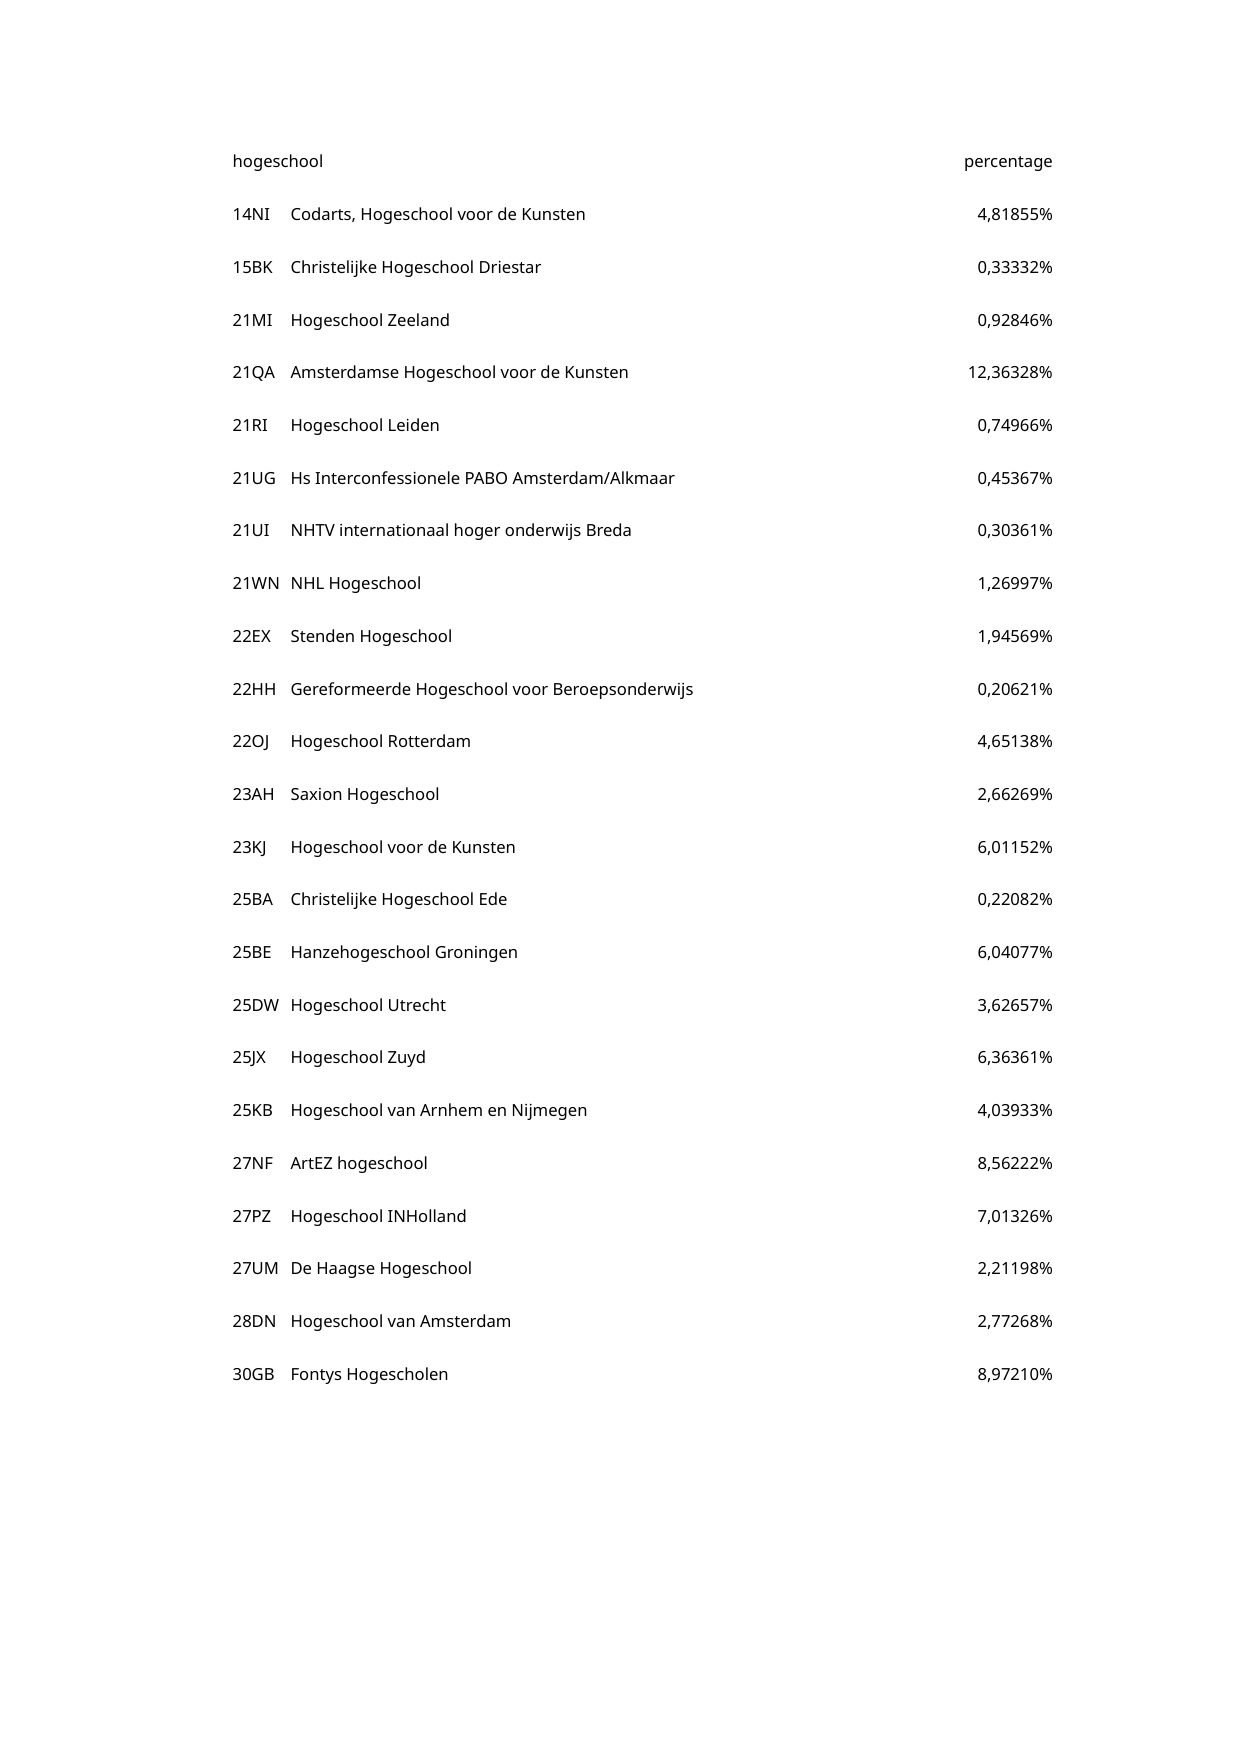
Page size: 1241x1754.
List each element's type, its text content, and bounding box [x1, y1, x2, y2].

table_cell 2,21198% [928, 1257, 1053, 1309]
table_cell 23AH [233, 783, 290, 835]
table_cell 21QA [233, 361, 290, 413]
table_cell Hogeschool Utrecht [290, 993, 928, 1046]
table_cell 21UG [233, 466, 290, 519]
table_cell 14NI [233, 203, 290, 255]
table_cell 4,03933% [928, 1099, 1053, 1151]
table_cell 22EX [233, 624, 290, 677]
table_cell 6,01152% [928, 835, 1053, 888]
table_cell 8,56222% [928, 1151, 1053, 1204]
table_cell 3,62657% [928, 993, 1053, 1046]
table_header hogeschool [233, 150, 928, 203]
table_cell 28DN [233, 1310, 290, 1362]
table_cell 25KB [233, 1099, 290, 1151]
table_cell 4,65138% [928, 730, 1053, 782]
table_cell Fontys Hogescholen [290, 1362, 928, 1415]
table_cell NHTV internationaal hoger onderwijs Breda [290, 519, 928, 572]
table_cell Hanzehogeschool Groningen [290, 941, 928, 993]
table_cell 25JX [233, 1046, 290, 1099]
table_cell 0,33332% [928, 255, 1053, 308]
table_cell NHL Hogeschool [290, 572, 928, 624]
table_cell Hogeschool van Amsterdam [290, 1310, 928, 1362]
table_cell Amsterdamse Hogeschool voor de Kunsten [290, 361, 928, 413]
table_cell 7,01326% [928, 1204, 1053, 1257]
table_cell Hogeschool voor de Kunsten [290, 835, 928, 888]
table_cell 15BK [233, 255, 290, 308]
table_cell 22OJ [233, 730, 290, 782]
table_cell 8,97210% [928, 1362, 1053, 1415]
table_cell 25DW [233, 993, 290, 1046]
table_cell 0,92846% [928, 308, 1053, 361]
table_cell 21UI [233, 519, 290, 572]
table_cell 27NF [233, 1151, 290, 1204]
table_cell Stenden Hogeschool [290, 624, 928, 677]
table_cell Christelijke Hogeschool Ede [290, 888, 928, 941]
table_cell 21MI [233, 308, 290, 361]
table_cell 1,26997% [928, 572, 1053, 624]
table_cell 2,77268% [928, 1310, 1053, 1362]
table_cell Hogeschool INHolland [290, 1204, 928, 1257]
table_cell 23KJ [233, 835, 290, 888]
table_cell Hogeschool Rotterdam [290, 730, 928, 782]
table_cell Codarts, Hogeschool voor de Kunsten [290, 203, 928, 255]
table_cell 0,74966% [928, 414, 1053, 466]
table_cell Hogeschool Zuyd [290, 1046, 928, 1099]
table_cell 6,04077% [928, 941, 1053, 993]
table_cell De Haagse Hogeschool [290, 1257, 928, 1309]
table_cell ArtEZ hogeschool [290, 1151, 928, 1204]
table_cell 25BE [233, 941, 290, 993]
table_cell 27PZ [233, 1204, 290, 1257]
table_header percentage [928, 150, 1053, 203]
table_cell 30GB [233, 1362, 290, 1415]
table_cell Gereformeerde Hogeschool voor Beroepsonderwijs [290, 677, 928, 730]
table_cell 0,30361% [928, 519, 1053, 572]
table_cell Hs Interconfessionele PABO Amsterdam/Alkmaar [290, 466, 928, 519]
table_cell 12,36328% [928, 361, 1053, 413]
table_cell 0,45367% [928, 466, 1053, 519]
table_cell 0,20621% [928, 677, 1053, 730]
table_cell Saxion Hogeschool [290, 783, 928, 835]
table_cell 4,81855% [928, 203, 1053, 255]
table_cell 1,94569% [928, 624, 1053, 677]
table_cell Hogeschool Zeeland [290, 308, 928, 361]
table_cell 22HH [233, 677, 290, 730]
table_cell Hogeschool Leiden [290, 414, 928, 466]
table_cell 21WN [233, 572, 290, 624]
table_cell 0,22082% [928, 888, 1053, 941]
table_cell 6,36361% [928, 1046, 1053, 1099]
table_cell 25BA [233, 888, 290, 941]
table_cell 2,66269% [928, 783, 1053, 835]
table_cell Christelijke Hogeschool Driestar [290, 255, 928, 308]
table_cell 21RI [233, 414, 290, 466]
table_cell Hogeschool van Arnhem en Nijmegen [290, 1099, 928, 1151]
table_cell 27UM [233, 1257, 290, 1309]
